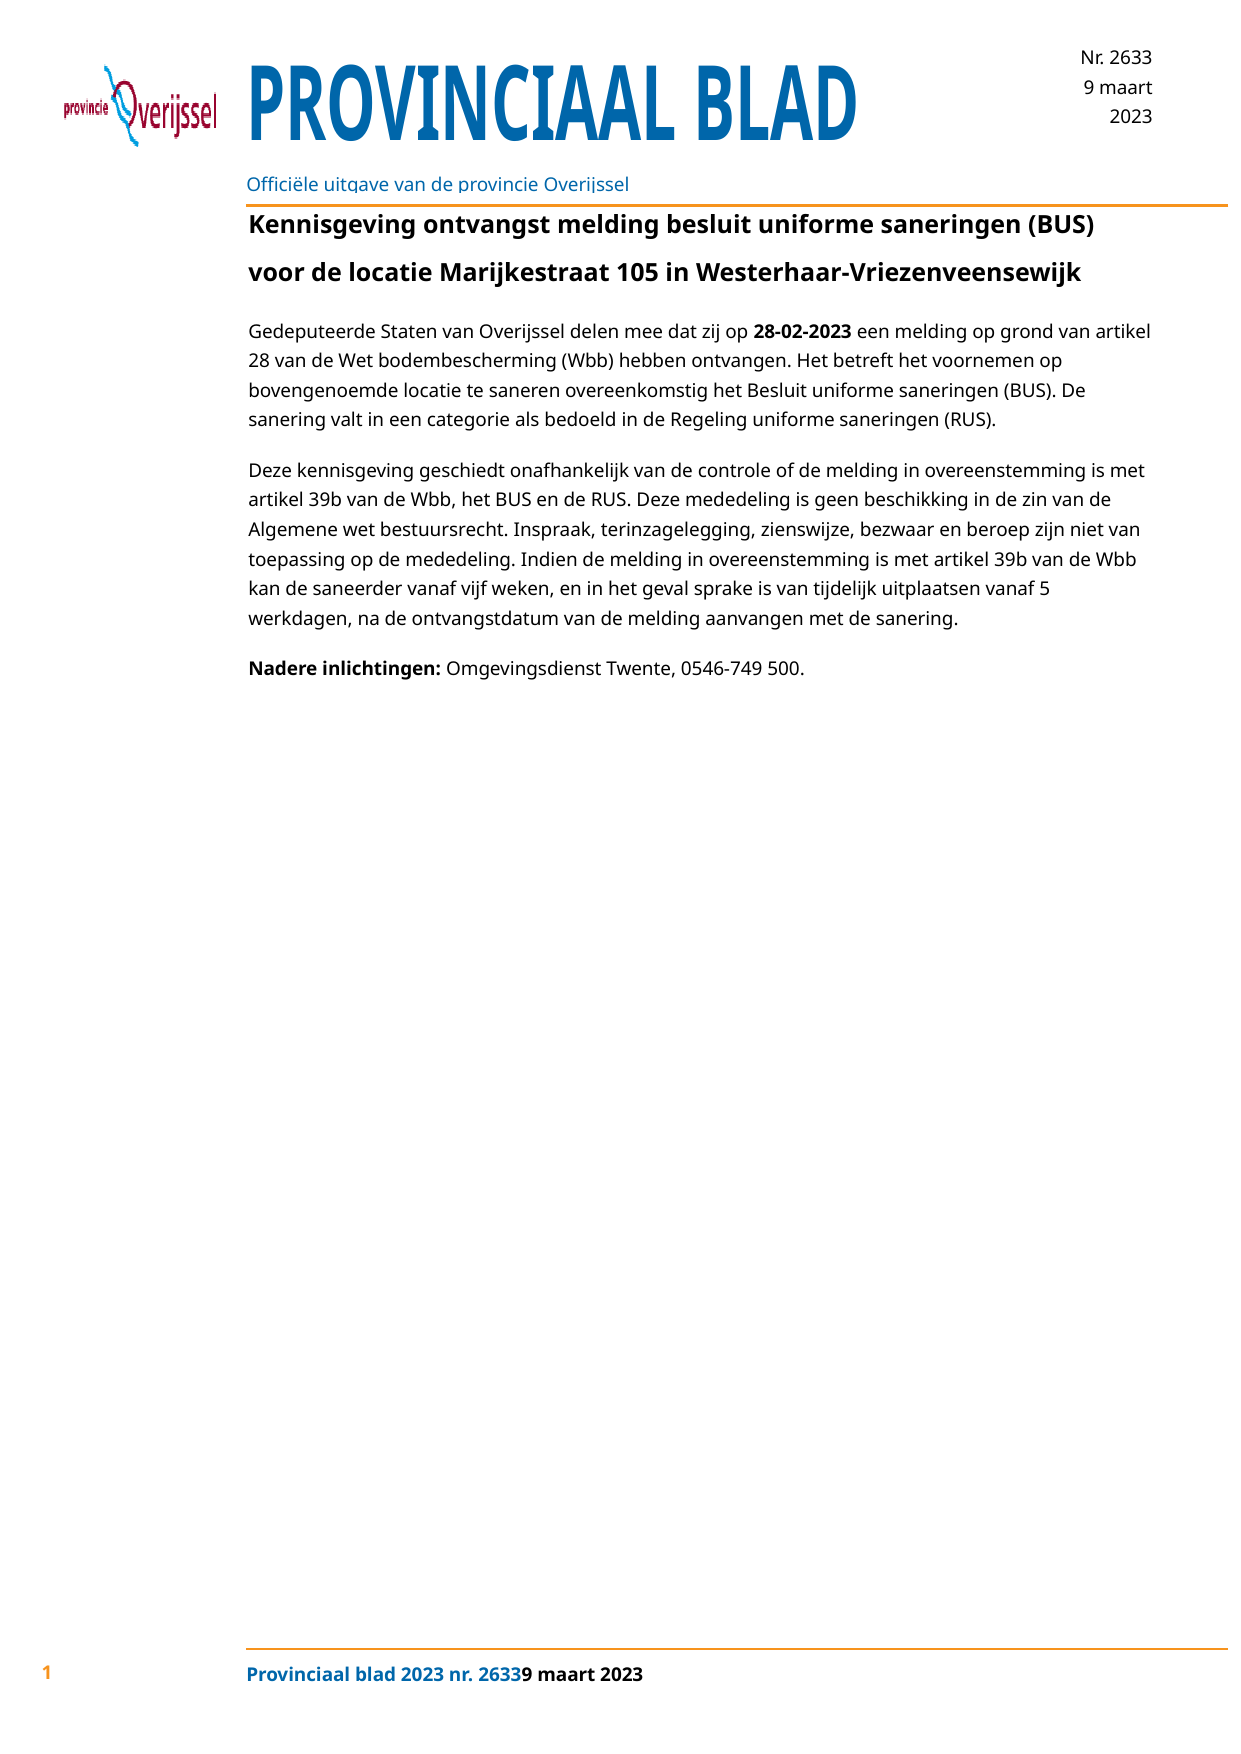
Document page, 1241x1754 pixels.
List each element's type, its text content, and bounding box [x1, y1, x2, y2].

text Kennisgeving ontvangst melding besluit uniforme saneringen (BUS) voor de locatie Marijkestraat 105 in Westerhaar-Vriezenveensewijk [248, 207, 1152, 288]
text Deze kennisgeving geschiedt onafhankelijk van de controle of de melding in overeenstemming is met artikel 39b van de Wbb, het BUS en de RUS. Deze mededeling is geen beschikking in de zin van de Algemene wet bestuursrecht. Inspraak, terinzagelegging, zienswijze, bezwaar en beroep zijn niet van toepassing op de mededeling. Indien de melding in overeenstemming is met artikel 39b van de Wbb kan de saneerder vanaf vijf weken, en in het geval sprake is van tijdelijk uitplaatsen vanaf 5 werkdagen, na de ontvangstdatum van de melding aanvangen met de sanering. [248, 457, 1152, 631]
picture [41, 47, 231, 172]
text Nadere inlichtingen: Omgevingsdienst Twente, 0546-749 500. [248, 655, 1152, 681]
text Gedeputeerde Staten van Overijssel delen mee dat zij op 28-02-2023 een melding op grond van artikel 28 van de Wet bodembescherming (Wbb) hebben ontvangen. Het betreft het voornemen op bovengenoemde locatie te saneren overeenkomstig het Besluit uniforme saneringen (BUS). De sanering valt in een categorie als bedoeld in de Regeling uniforme saneringen (RUS). [248, 318, 1152, 432]
